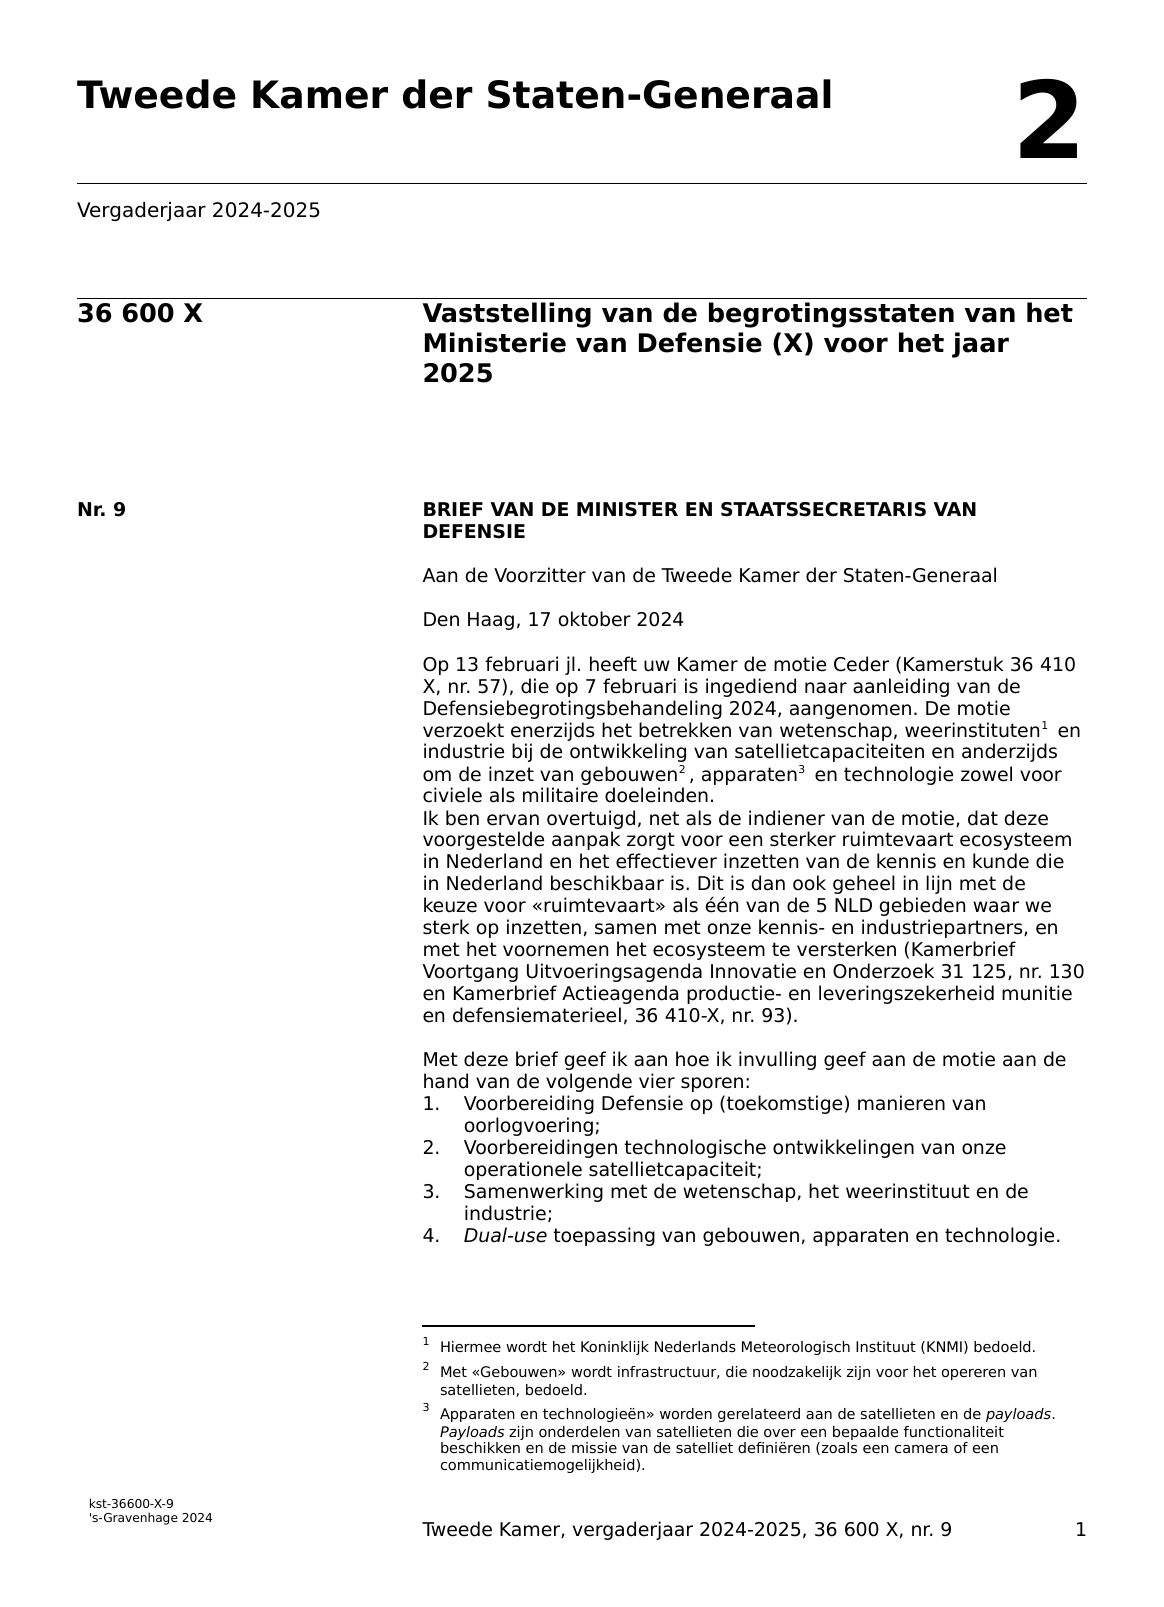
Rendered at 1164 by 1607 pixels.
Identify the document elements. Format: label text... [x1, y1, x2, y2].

text kst-36600-X-9 [88, 1497, 323, 1511]
text 3. Samenwerking met de wetenschap, het weerinstituut en de industrie; [422, 1181, 1087, 1225]
subtitle Nr. 9 BRIEF VAN DE MINISTER EN STAATSSECRETARIS VAN DEFENSIE [77, 499, 1087, 543]
subtitle 36 600 X Vaststelling van de begrotingsstaten van het Ministerie van Defensie (X) voor het jaar 2025 [77, 299, 1087, 388]
text Met deze brief geef ik aan hoe ik invulling geef aan de motie aan de hand van de volgende vier sporen: [422, 1049, 1087, 1093]
text Apparaten en technologieën» worden gerelateerd aan de satellieten en de payloads. Payloads zijn onderdelen van satellieten die over een bepaalde functionaliteit beschikken en de missie van de satelliet definiëren (zoals een camera of een communicatiemogelijkheid). [422, 1402, 1087, 1474]
text 4. Dual-use toepassing van gebouwen, apparaten en technologie. [422, 1225, 1087, 1247]
text 1. Voorbereiding Defensie op (toekomstige) manieren van oorlogvoering; [422, 1093, 1087, 1137]
table_cell Vergaderjaar 2024-2025 [77, 184, 1087, 298]
text Ik ben ervan overtuigd, net als de indiener van de motie, dat deze voorgestelde aanpak zorgt voor een sterker ruimtevaart ecosysteem in Nederland en het effectiever inzetten van de kennis en kunde die in Nederland beschikbaar is. Dit is dan ook geheel in lijn met de keuze voor «ruimtevaart» als één van de 5 NLD gebieden waar we sterk op inzetten, samen met onze kennis- en industriepartners, en met het voornemen het ecosysteem te versterken (Kamerbrief Voortgang Uitvoeringsagenda Innovatie en Onderzoek 31 125, nr. 130 en Kamerbrief Actieagenda productie- en leveringszekerheid munitie en defensiematerieel, 36 410-X, nr. 93). [422, 807, 1087, 1027]
text 2. Voorbereidingen technologische ontwikkelingen van onze operationele satellietcapaciteit; [422, 1137, 1087, 1181]
text 's-Gravenhage 2024 [88, 1511, 323, 1525]
text Met «Gebouwen» wordt infrastructuur, die noodzakelijk zijn voor het opereren van satellieten, bedoeld. [422, 1360, 1087, 1399]
text Hiermee wordt het Koninklijk Nederlands Meteorologisch Instituut (KNMI) bedoeld. [422, 1335, 1087, 1357]
table_header 2 [886, 59, 1087, 183]
table_header Tweede Kamer der Staten-Generaal [77, 59, 886, 183]
text Den Haag, 17 oktober 2024 [422, 609, 1087, 631]
text Op 13 februari jl. heeft uw Kamer de motie Ceder (Kamerstuk 36 410 X, nr. 57), die op 7 februari is ingediend naar aanleiding van de Defensiebegrotingsbehandeling 2024, aangenomen. De motie verzoekt enerzijds het betrekken van wetenschap, weerinstituten en industrie bij de ontwikkeling van satellietcapaciteiten en anderzijds om de inzet van gebouwen, apparaten en technologie zowel voor civiele als militaire doeleinden. [422, 653, 1087, 807]
text Aan de Voorzitter van de Tweede Kamer der Staten-Generaal [422, 565, 1087, 587]
